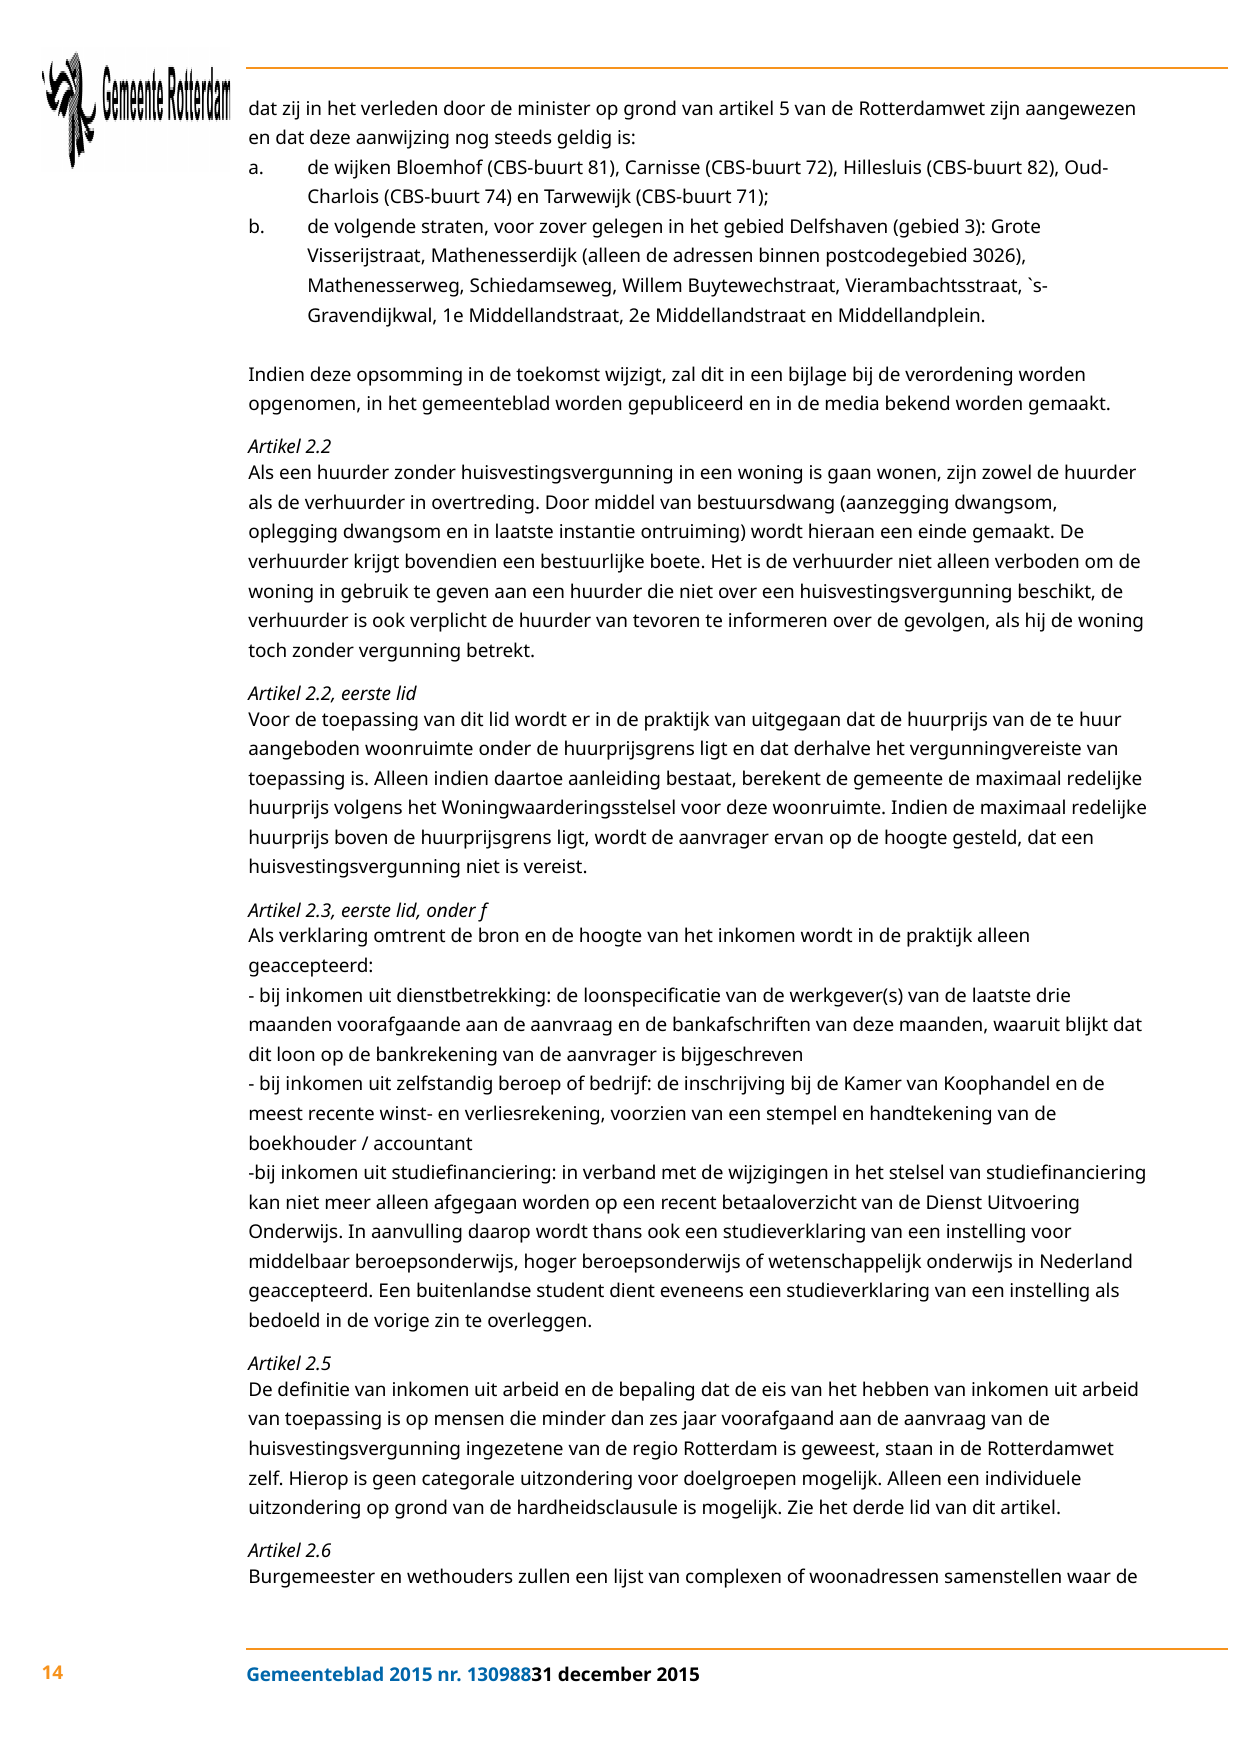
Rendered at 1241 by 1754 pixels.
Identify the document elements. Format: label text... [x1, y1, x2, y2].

picture [41, 47, 231, 172]
text dat zij in het verleden door de minister op grond van artikel 5 van de Rotterdamwet zijn aangewezen en dat deze aanwijzing nog steeds geldig is: [248, 95, 1152, 150]
text Artikel 2.2, eerste lid [248, 680, 1152, 706]
list de volgende straten, voor zover gelegen in het gebied Delfshaven (gebied 3): Grote Visserijstraat, Mathenesserdijk (alleen de adressen binnen postcodegebied 3026), Mathenesserweg, Schiedamseweg, Willem Buytewechstraat, Vierambachtsstraat, `s-Gravendijkwal, 1e Middellandstraat, 2e Middellandstraat en Middellandplein. [248, 213, 1152, 328]
text Voor de toepassing van dit lid wordt er in de praktijk van uitgegaan dat de huurprijs van de te huur aangeboden woonruimte onder de huurprijsgrens ligt en dat derhalve het vergunningvereiste van toepassing is. Alleen indien daartoe aanleiding bestaat, berekent de gemeente de maximaal redelijke huurprijs volgens het Woningwaarderingsstelsel voor deze woonruimte. Indien de maximaal redelijke huurprijs boven de huurprijsgrens ligt, wordt de aanvrager ervan op de hoogte gesteld, dat een huisvestingsvergunning niet is vereist. [248, 706, 1152, 879]
text - bij inkomen uit zelfstandig beroep of bedrijf: de inschrijving bij de Kamer van Koophandel en de meest recente winst- en verliesrekening, voorzien van een stempel en handtekening van de boekhouder / accountant [248, 1071, 1152, 1155]
text Artikel 2.3, eerste lid, onder f [248, 897, 1152, 923]
text Artikel 2.5 [248, 1350, 1152, 1376]
text Als verklaring omtrent de bron en de hoogte van het inkomen wordt in de praktijk alleen geaccepteerd: [248, 923, 1152, 978]
text - bij inkomen uit dienstbetrekking: de loonspecificatie van de werkgever(s) van de laatste drie maanden voorafgaande aan de aanvraag en de bankafschriften van deze maanden, waaruit blijkt dat dit loon op de bankrekening van de aanvrager is bijgeschreven [248, 982, 1152, 1067]
text Artikel 2.2 [248, 434, 1152, 459]
text Indien deze opsomming in de toekomst wijzigt, zal dit in een bijlage bij de verordening worden opgenomen, in het gemeenteblad worden gepubliceerd en in de media bekend worden gemaakt. [248, 361, 1152, 416]
text Als een huurder zonder huisvestingsvergunning in een woning is gaan wonen, zijn zowel de huurder als de verhuurder in overtreding. Door middel van bestuursdwang (aanzegging dwangsom, oplegging dwangsom en in laatste instantie ontruiming) wordt hieraan een einde gemaakt. De verhuurder krijgt bovendien een bestuurlijke boete. Het is de verhuurder niet alleen verboden om de woning in gebruik te geven aan een huurder die niet over een huisvestingsvergunning beschikt, de verhuurder is ook verplicht de huurder van tevoren te informeren over de gevolgen, als hij de woning toch zonder vergunning betrekt. [248, 459, 1152, 663]
list de wijken Bloemhof (CBS-buurt 81), Carnisse (CBS-buurt 72), Hillesluis (CBS-buurt 82), Oud-Charlois (CBS-buurt 74) en Tarwewijk (CBS-buurt 71); [248, 154, 1152, 209]
text Artikel 2.6 [248, 1537, 1152, 1563]
text -bij inkomen uit studiefinanciering: in verband met de wijzigingen in het stelsel van studiefinanciering kan niet meer alleen afgegaan worden op een recent betaaloverzicht van de Dienst Uitvoering Onderwijs. In aanvulling daarop wordt thans ook een studieverklaring van een instelling voor middelbaar beroepsonderwijs, hoger beroepsonderwijs of wetenschappelijk onderwijs in Nederland geaccepteerd. Een buitenlandse student dient eveneens een studieverklaring van een instelling als bedoeld in de vorige zin te overleggen. [248, 1159, 1152, 1333]
text De definitie van inkomen uit arbeid en de bepaling dat de eis van het hebben van inkomen uit arbeid van toepassing is op mensen die minder dan zes jaar voorafgaand aan de aanvraag van de huisvestingsvergunning ingezetene van de regio Rotterdam is geweest, staan in de Rotterdamwet zelf. Hierop is geen categorale uitzondering voor doelgroepen mogelijk. Alleen een individuele uitzondering op grond van de hardheidsclausule is mogelijk. Zie het derde lid van dit artikel. [248, 1376, 1152, 1520]
text Burgemeester en wethouders zullen een lijst van complexen of woonadressen samenstellen waar de [248, 1563, 1152, 1589]
